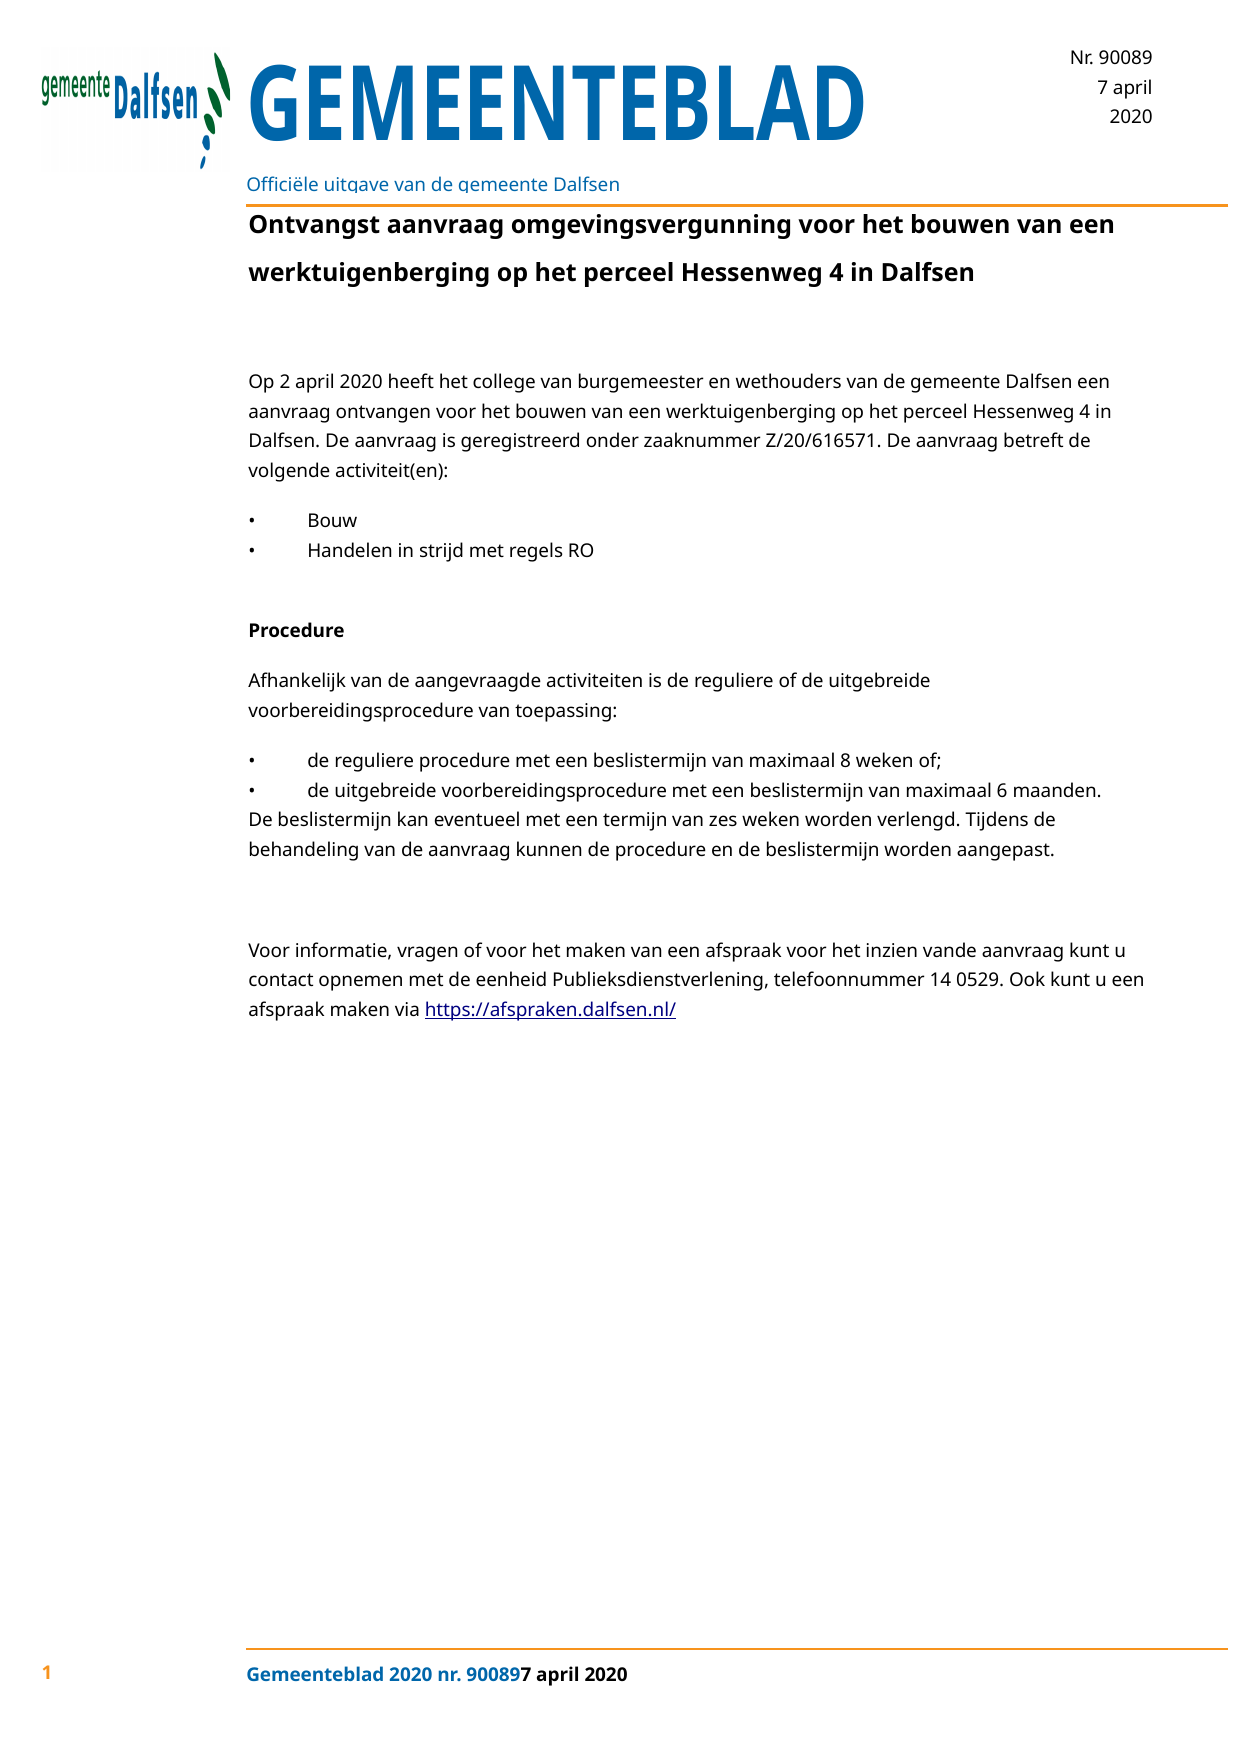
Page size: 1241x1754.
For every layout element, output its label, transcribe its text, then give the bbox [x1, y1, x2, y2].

text De beslistermijn kan eventueel met een termijn van zes weken worden verlengd. Tijdens de behandeling van de aanvraag kunnen de procedure en de beslistermijn worden aangepast. [248, 807, 1152, 862]
text Op 2 april 2020 heeft het college van burgemeester en wethouders van de gemeente Dalfsen een aanvraag ontvangen voor het bouwen van een werktuigenberging op het perceel Hessenweg 4 in Dalfsen. De aanvraag is geregistreerd onder zaaknummer Z/20/616571. De aanvraag betreft de volgende activiteit(en): [248, 368, 1152, 483]
list de reguliere procedure met een beslistermijn van maximaal 8 weken of; [248, 747, 1152, 773]
text Voor informatie, vragen of voor het maken van een afspraak voor het inzien vande aanvraag kunt u contact opnemen met de eenheid Publieksdienstverlening, telefoonnummer 14 0529. Ook kunt u een afspraak maken via https://afspraken.dalfsen.nl/ [248, 937, 1152, 1022]
list Handelen in strijd met regels RO [248, 537, 1152, 563]
text Afhankelijk van de aangevraagde activiteiten is de reguliere of de uitgebreide voorbereidingsprocedure van toepassing: [248, 667, 1152, 723]
list Bouw [248, 507, 1152, 533]
text Ontvangst aanvraag omgevingsvergunning voor het bouwen van een werktuigenberging op het perceel Hessenweg 4 in Dalfsen [248, 207, 1152, 288]
list de uitgebreide voorbereidingsprocedure met een beslistermijn van maximaal 6 maanden. [248, 777, 1152, 803]
text Procedure [248, 617, 1152, 643]
picture [41, 47, 231, 172]
